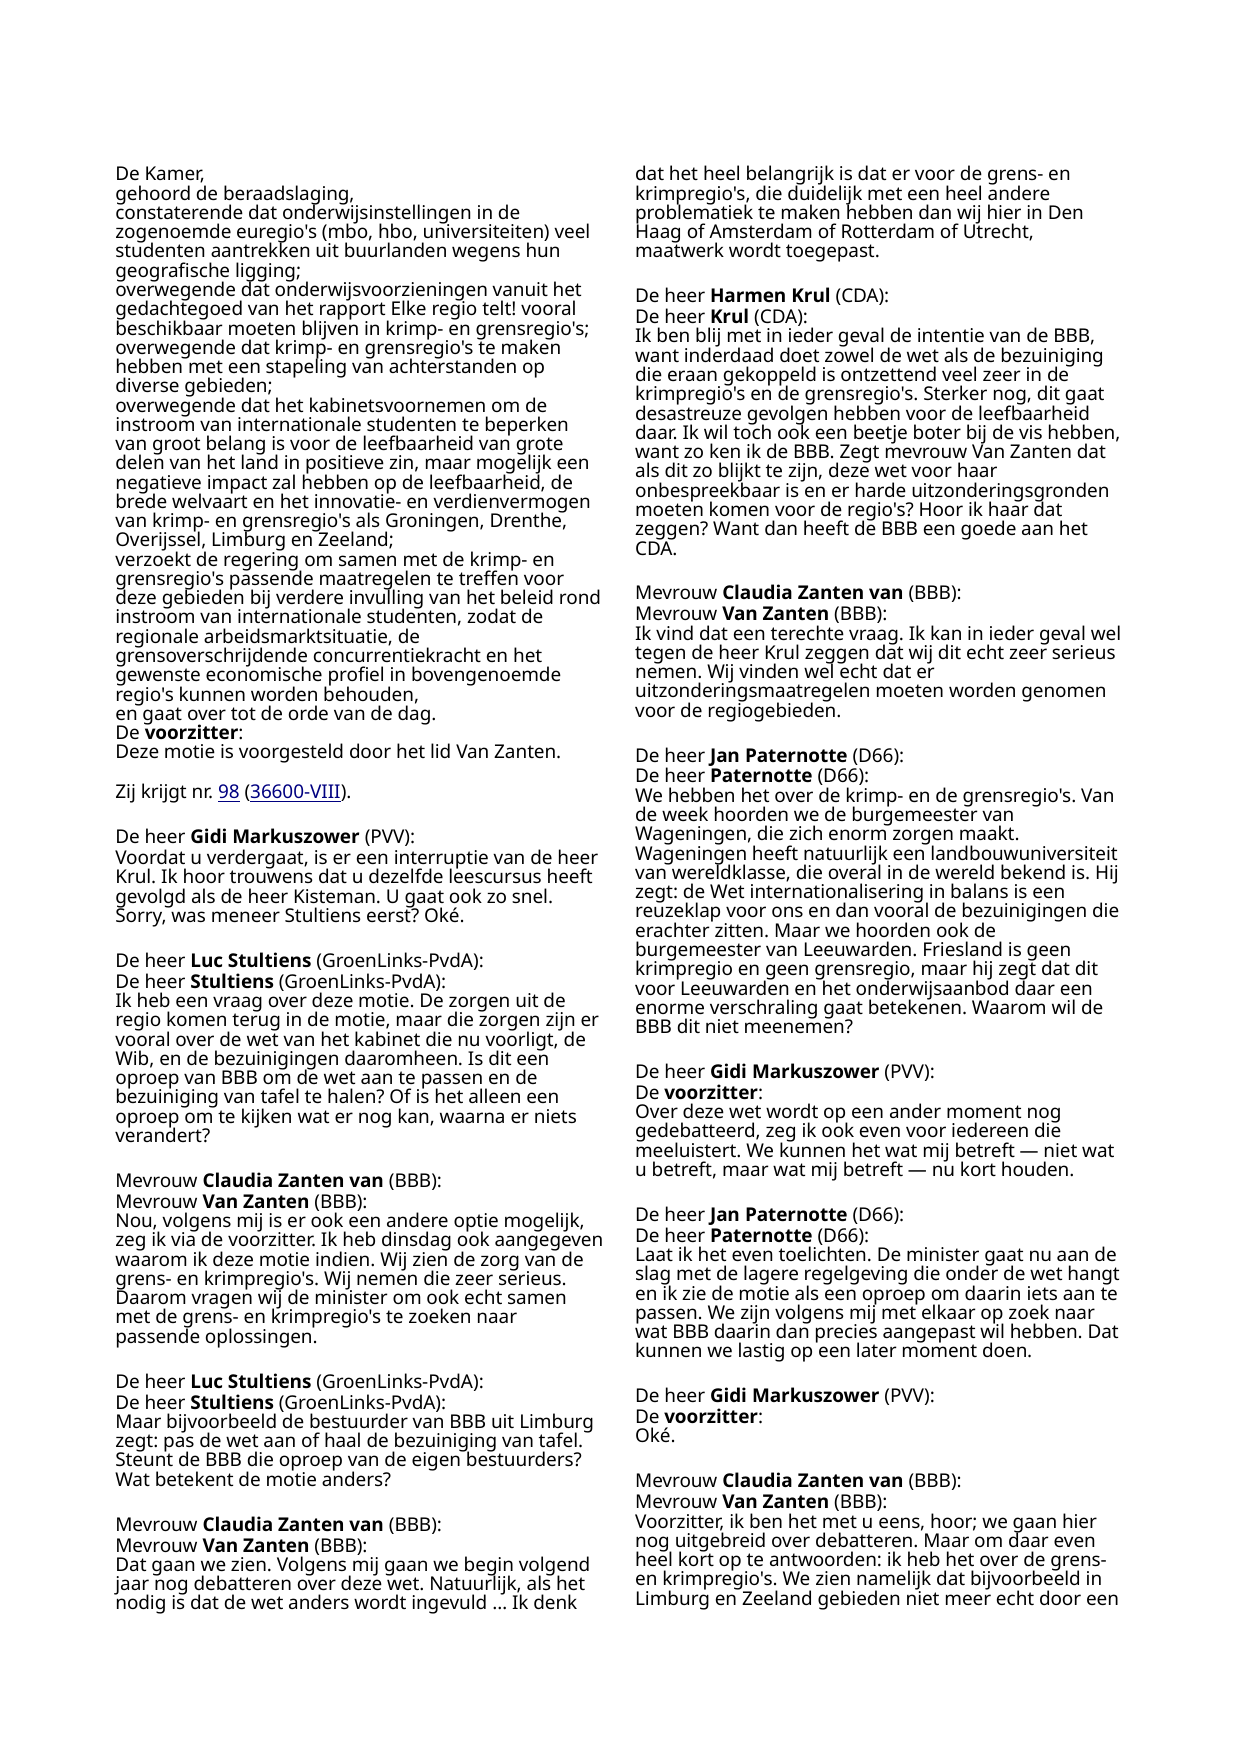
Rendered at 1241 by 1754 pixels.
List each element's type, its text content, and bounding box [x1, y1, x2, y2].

text De heer Gidi Markuszower (PVV): [635, 1382, 1125, 1408]
text Zij krijgt nr. 98 (36600-VIII). [115, 783, 605, 803]
text Laat ik het even toelichten. De minister gaat nu aan de slag met de lagere regelgeving die onder de wet hangt en ik zie de motie als een oproep om daarin iets aan te passen. We zijn volgens mij met elkaar op zoek naar wat BBB daarin dan precies aangepast wil hebben. Dat kunnen we lastig op een later moment doen. [635, 1246, 1125, 1362]
text Deze motie is voorgesteld door het lid Van Zanten. [115, 743, 605, 763]
text De voorzitter: [635, 1084, 1125, 1103]
text Mevrouw Van Zanten (BBB): [115, 1537, 605, 1556]
text De heer Paternotte (D66): [635, 767, 1125, 787]
text De heer Paternotte (D66): [635, 1227, 1125, 1246]
text De heer Jan Paternotte (D66): [635, 1201, 1125, 1227]
text Mevrouw Claudia Zanten van (BBB): [115, 1511, 605, 1537]
text Over deze wet wordt op een ander moment nog gedebatteerd, zeg ik ook even voor iedereen die meeluistert. We kunnen het wat mij betreft — niet wat u betreft, maar wat mij betreft — nu kort houden. [635, 1103, 1125, 1180]
text Mevrouw Claudia Zanten van (BBB): [635, 579, 1125, 605]
text en gaat over tot de orde van de dag. [115, 705, 605, 724]
text Oké. [635, 1427, 1125, 1447]
text De heer Gidi Markuszower (PVV): [115, 823, 605, 849]
text Dat gaan we zien. Volgens mij gaan we begin volgend jaar nog debatteren over deze wet. Natuurlijk, als het nodig is dat de wet anders wordt ingevuld … Ik denk [115, 1556, 605, 1614]
text overwegende dat krimp- en grensregio's te maken hebben met een stapeling van achterstanden op diverse gebieden; [115, 339, 605, 397]
text De heer Luc Stultiens (GroenLinks-PvdA): [115, 947, 605, 973]
text gehoord de beraadslaging, [115, 184, 605, 204]
text De voorzitter: [115, 724, 605, 743]
text Ik vind dat een terechte vraag. Ik kan in ieder geval wel tegen de heer Krul zeggen dat wij dit echt zeer serieus nemen. Wij vinden wel echt dat er uitzonderingsmaatregelen moeten worden genomen voor de regiogebieden. [635, 624, 1125, 721]
text Ik heb een vraag over deze motie. De zorgen uit de regio komen terug in de motie, maar die zorgen zijn er vooral over de wet van het kabinet die nu voorligt, de Wib, en de bezuinigingen daaromheen. Is dit een oproep van BBB om de wet aan te passen en de bezuiniging van tafel te halen? Of is het alleen een oproep om te kijken wat er nog kan, waarna er niets verandert? [115, 992, 605, 1146]
text Mevrouw Claudia Zanten van (BBB): [635, 1468, 1125, 1493]
text verzoekt de regering om samen met de krimp- en grensregio's passende maatregelen te treffen voor deze gebieden bij verdere invulling van het beleid rond instroom van internationale studenten, zodat de regionale arbeidsmarktsituatie, de grensoverschrijdende concurrentiekracht en het gewenste economische profiel in bovengenoemde regio's kunnen worden behouden, [115, 551, 605, 705]
text Voordat u verdergaat, is er een interruptie van de heer Krul. Ik hoor trouwens dat u dezelfde leescursus heeft gevolgd als de heer Kisteman. U gaat ook zo snel. Sorry, was meneer Stultiens eerst? Oké. [115, 849, 605, 926]
text overwegende dat het kabinetsvoornemen om de instroom van internationale studenten te beperken van groot belang is voor de leefbaarheid van grote delen van het land in positieve zin, maar mogelijk een negatieve impact zal hebben op de leefbaarheid, de brede welvaart en het innovatie- en verdienvermogen van krimp- en grensregio's als Groningen, Drenthe, Overijssel, Limburg en Zeeland; [115, 397, 605, 551]
text De heer Jan Paternotte (D66): [635, 742, 1125, 767]
text De voorzitter: [635, 1408, 1125, 1427]
text De heer Harmen Krul (CDA): [635, 282, 1125, 308]
text Mevrouw Van Zanten (BBB): [635, 605, 1125, 624]
text constaterende dat onderwijsinstellingen in de zogenoemde euregio's (mbo, hbo, universiteiten) veel studenten aantrekken uit buurlanden wegens hun geografische ligging; [115, 204, 605, 281]
text De heer Stultiens (GroenLinks-PvdA): [115, 973, 605, 992]
text De heer Stultiens (GroenLinks-PvdA): [115, 1394, 605, 1413]
text Nou, volgens mij is er ook een andere optie mogelijk, zeg ik via de voorzitter. Ik heb dinsdag ook aangegeven waarom ik deze motie indien. Wij zien de zorg van de grens- en krimpregio's. Wij nemen die zeer serieus. Daarom vragen wij de minister om ook echt samen met de grens- en krimpregio's te zoeken naar passende oplossingen. [115, 1212, 605, 1347]
text dat het heel belangrijk is dat er voor de grens- en krimpregio's, die duidelijk met een heel andere problematiek te maken hebben dan wij hier in Den Haag of Amsterdam of Rotterdam of Utrecht, maatwerk wordt toegepast. [635, 165, 1125, 262]
text overwegende dat onderwijsvoorzieningen vanuit het gedachtegoed van het rapport Elke regio telt! vooral beschikbaar moeten blijven in krimp- en grensregio's; [115, 281, 605, 339]
text Voorzitter, ik ben het met u eens, hoor; we gaan hier nog uitgebreid over debatteren. Maar om daar even heel kort op te antwoorden: ik heb het over de grens- en krimpregio's. We zien namelijk dat bijvoorbeeld in Limburg en Zeeland gebieden niet meer echt door een [635, 1513, 1125, 1609]
text Mevrouw Van Zanten (BBB): [115, 1193, 605, 1212]
text We hebben het over de krimp- en de grensregio's. Van de week hoorden we de burgemeester van Wageningen, die zich enorm zorgen maakt. Wageningen heeft natuurlijk een landbouwuniversiteit van wereldklasse, die overal in de wereld bekend is. Hij zegt: de Wet internationalisering in balans is een reuzeklap voor ons en dan vooral de bezuinigingen die erachter zitten. Maar we hoorden ook de burgemeester van Leeuwarden. Friesland is geen krimpregio en geen grensregio, maar hij zegt dat dit voor Leeuwarden en het onderwijsaanbod daar een enorme verschraling gaat betekenen. Waarom wil de BBB dit niet meenemen? [635, 787, 1125, 1037]
text De heer Gidi Markuszower (PVV): [635, 1058, 1125, 1084]
text Maar bijvoorbeeld de bestuurder van BBB uit Limburg zegt: pas de wet aan of haal de bezuiniging van tafel. Steunt de BBB die oproep van de eigen bestuurders? Wat betekent de motie anders? [115, 1413, 605, 1490]
text De Kamer, [115, 165, 605, 184]
text Mevrouw Van Zanten (BBB): [635, 1493, 1125, 1513]
text Ik ben blij met in ieder geval de intentie van de BBB, want inderdaad doet zowel de wet als de bezuiniging die eraan gekoppeld is ontzettend veel zeer in de krimpregio's en de grensregio's. Sterker nog, dit gaat desastreuze gevolgen hebben voor de leefbaarheid daar. Ik wil toch ook een beetje boter bij de vis hebben, want zo ken ik de BBB. Zegt mevrouw Van Zanten dat als dit zo blijkt te zijn, deze wet voor haar onbespreekbaar is en er harde uitzonderingsgronden moeten komen voor de regio's? Hoor ik haar dat zeggen? Want dan heeft de BBB een goede aan het CDA. [635, 327, 1125, 559]
text De heer Luc Stultiens (GroenLinks-PvdA): [115, 1368, 605, 1394]
text De heer Krul (CDA): [635, 308, 1125, 327]
text Mevrouw Claudia Zanten van (BBB): [115, 1167, 605, 1193]
